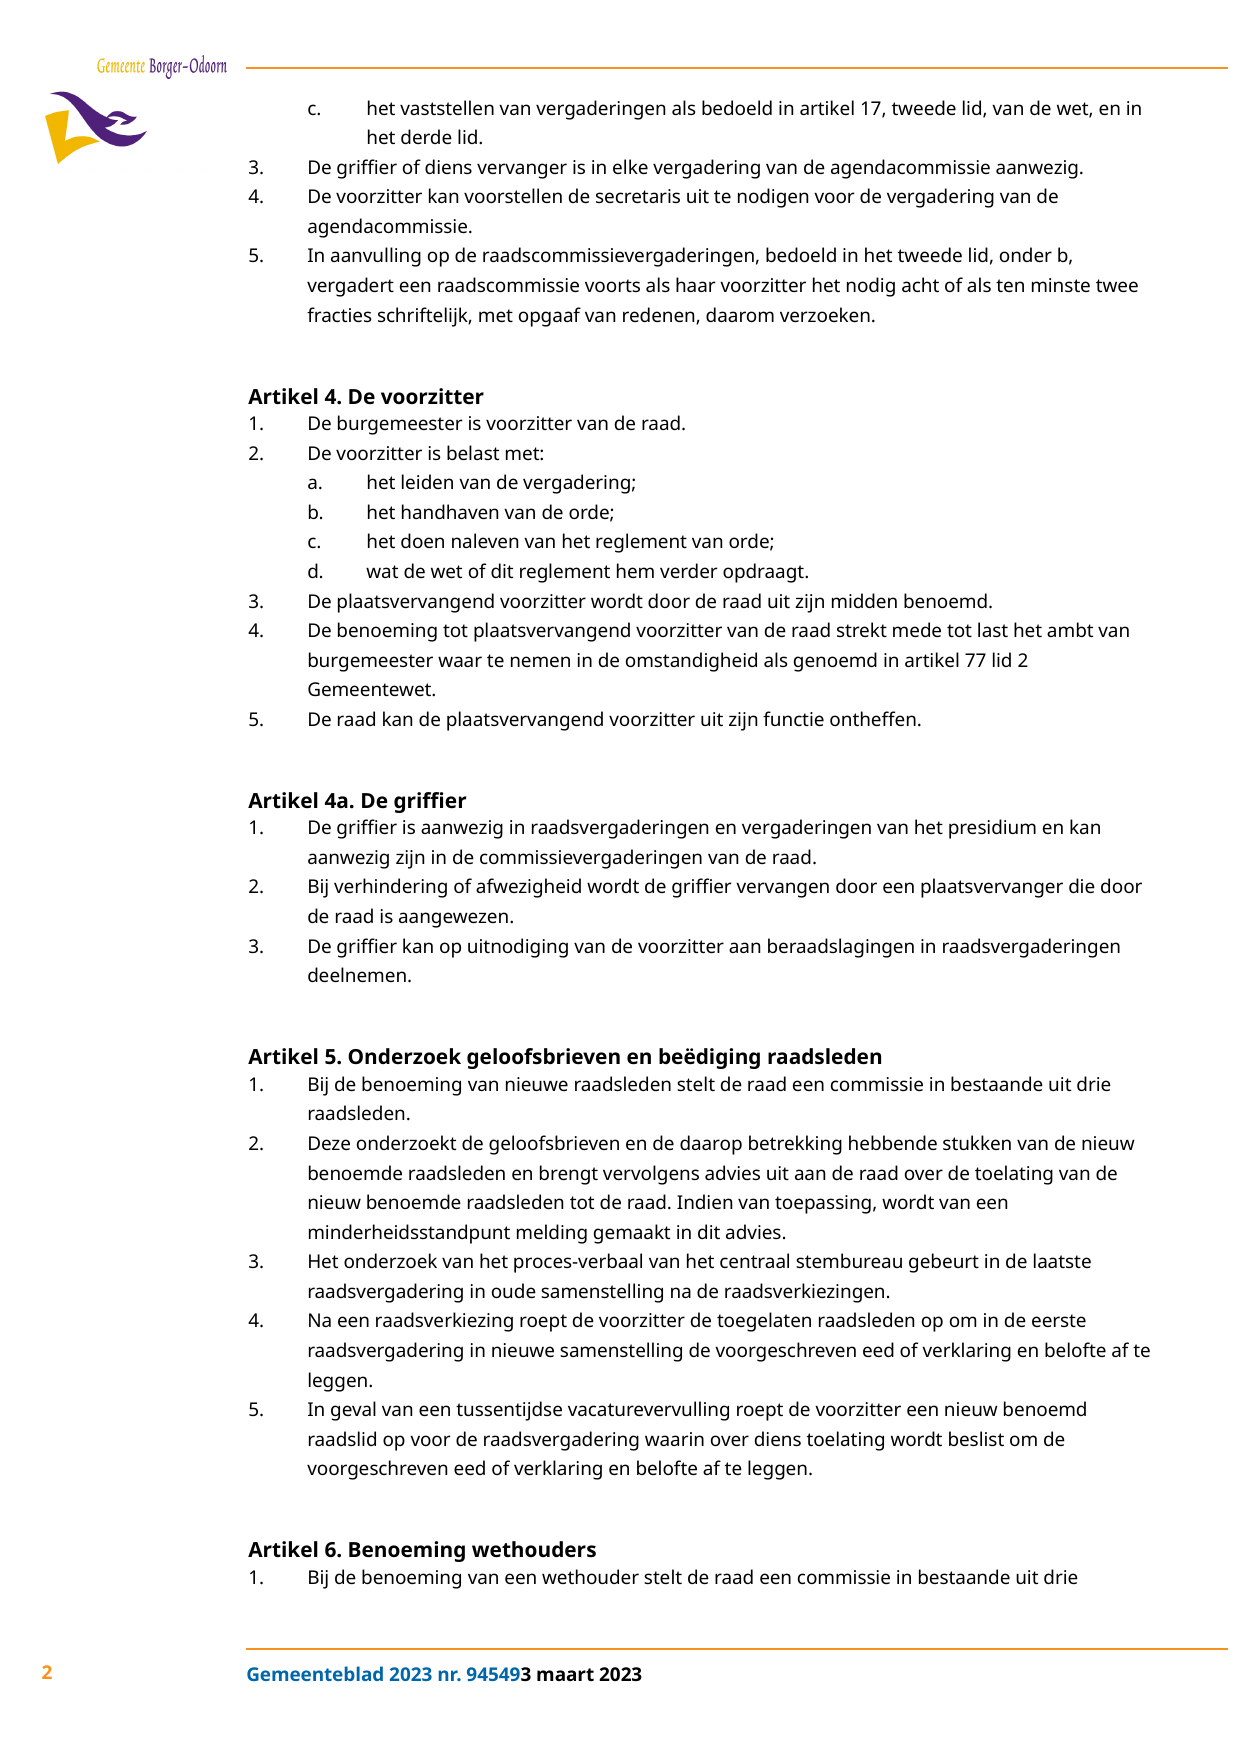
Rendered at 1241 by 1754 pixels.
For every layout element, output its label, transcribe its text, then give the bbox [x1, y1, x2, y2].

list De griffier of diens vervanger is in elke vergadering van de agendacommissie aanwezig. [248, 154, 1152, 180]
list De griffier is aanwezig in raadsvergaderingen en vergaderingen van het presidium en kan aanwezig zijn in de commissievergaderingen van de raad. [248, 814, 1152, 870]
list het leiden van de vergadering; [307, 469, 1152, 495]
list De voorzitter kan voorstellen de secretaris uit te nodigen voor de vergadering van de agendacommissie. [248, 183, 1152, 239]
list Na een raadsverkiezing roept de voorzitter de toegelaten raadsleden op om in de eerste raadsvergadering in nieuwe samenstelling de voorgeschreven eed of verklaring en belofte af te leggen. [248, 1308, 1152, 1392]
list In aanvulling op de raadscommissievergaderingen, bedoeld in het tweede lid, onder b, vergadert een raadscommissie voorts als haar voorzitter het nodig acht of als ten minste twee fracties schriftelijk, met opgaaf van redenen, daarom verzoeken. [248, 243, 1152, 328]
list het handhaven van de orde; [307, 499, 1152, 525]
list wat de wet of dit reglement hem verder opdraagt. [307, 558, 1152, 584]
list De burgemeester is voorzitter van de raad. [248, 410, 1152, 436]
list In geval van een tussentijdse vacaturevervulling roept de voorzitter een nieuw benoemd raadslid op voor de raadsvergadering waarin over diens toelating wordt beslist om de voorgeschreven eed of verklaring en belofte af te leggen. [248, 1396, 1152, 1481]
text Artikel 4. De voorzitter [248, 382, 1152, 410]
list Bij de benoeming van nieuwe raadsleden stelt de raad een commissie in bestaande uit drie raadsleden. [248, 1071, 1152, 1126]
list De voorzitter is belast met: [248, 440, 1152, 466]
list De raad kan de plaatsvervangend voorzitter uit zijn functie ontheffen. [248, 706, 1152, 732]
list het doen naleven van het reglement van orde; [307, 529, 1152, 554]
list Deze onderzoekt de geloofsbrieven en de daarop betrekking hebbende stukken van de nieuw benoemde raadsleden en brengt vervolgens advies uit aan de raad over de toelating van de nieuw benoemde raadsleden tot de raad. Indien van toepassing, wordt van een minderheidsstandpunt melding gemaakt in dit advies. [248, 1130, 1152, 1244]
list De plaatsvervangend voorzitter wordt door de raad uit zijn midden benoemd. [248, 588, 1152, 613]
text Artikel 6. Benoeming wethouders [248, 1536, 1152, 1564]
list Bij verhindering of afwezigheid wordt de griffier vervangen door een plaatsvervanger die door de raad is aangewezen. [248, 874, 1152, 929]
text Artikel 5. Onderzoek geloofsbrieven en beëdiging raadsleden [248, 1042, 1152, 1071]
picture [41, 47, 231, 172]
list het vaststellen van vergaderingen als bedoeld in artikel 17, tweede lid, van de wet, en in het derde lid. [307, 95, 1152, 150]
list Het onderzoek van het proces-verbaal van het centraal stembureau gebeurt in de laatste raadsvergadering in oude samenstelling na de raadsverkiezingen. [248, 1248, 1152, 1304]
text Artikel 4a. De griffier [248, 786, 1152, 814]
list De griffier kan op uitnodiging van de voorzitter aan beraadslagingen in raadsvergaderingen deelnemen. [248, 933, 1152, 988]
list Bij de benoeming van een wethouder stelt de raad een commissie in bestaande uit drie [248, 1564, 1152, 1590]
list De benoeming tot plaatsvervangend voorzitter van de raad strekt mede tot last het ambt van burgemeester waar te nemen in de omstandigheid als genoemd in artikel 77 lid 2 Gemeentewet. [248, 617, 1152, 702]
